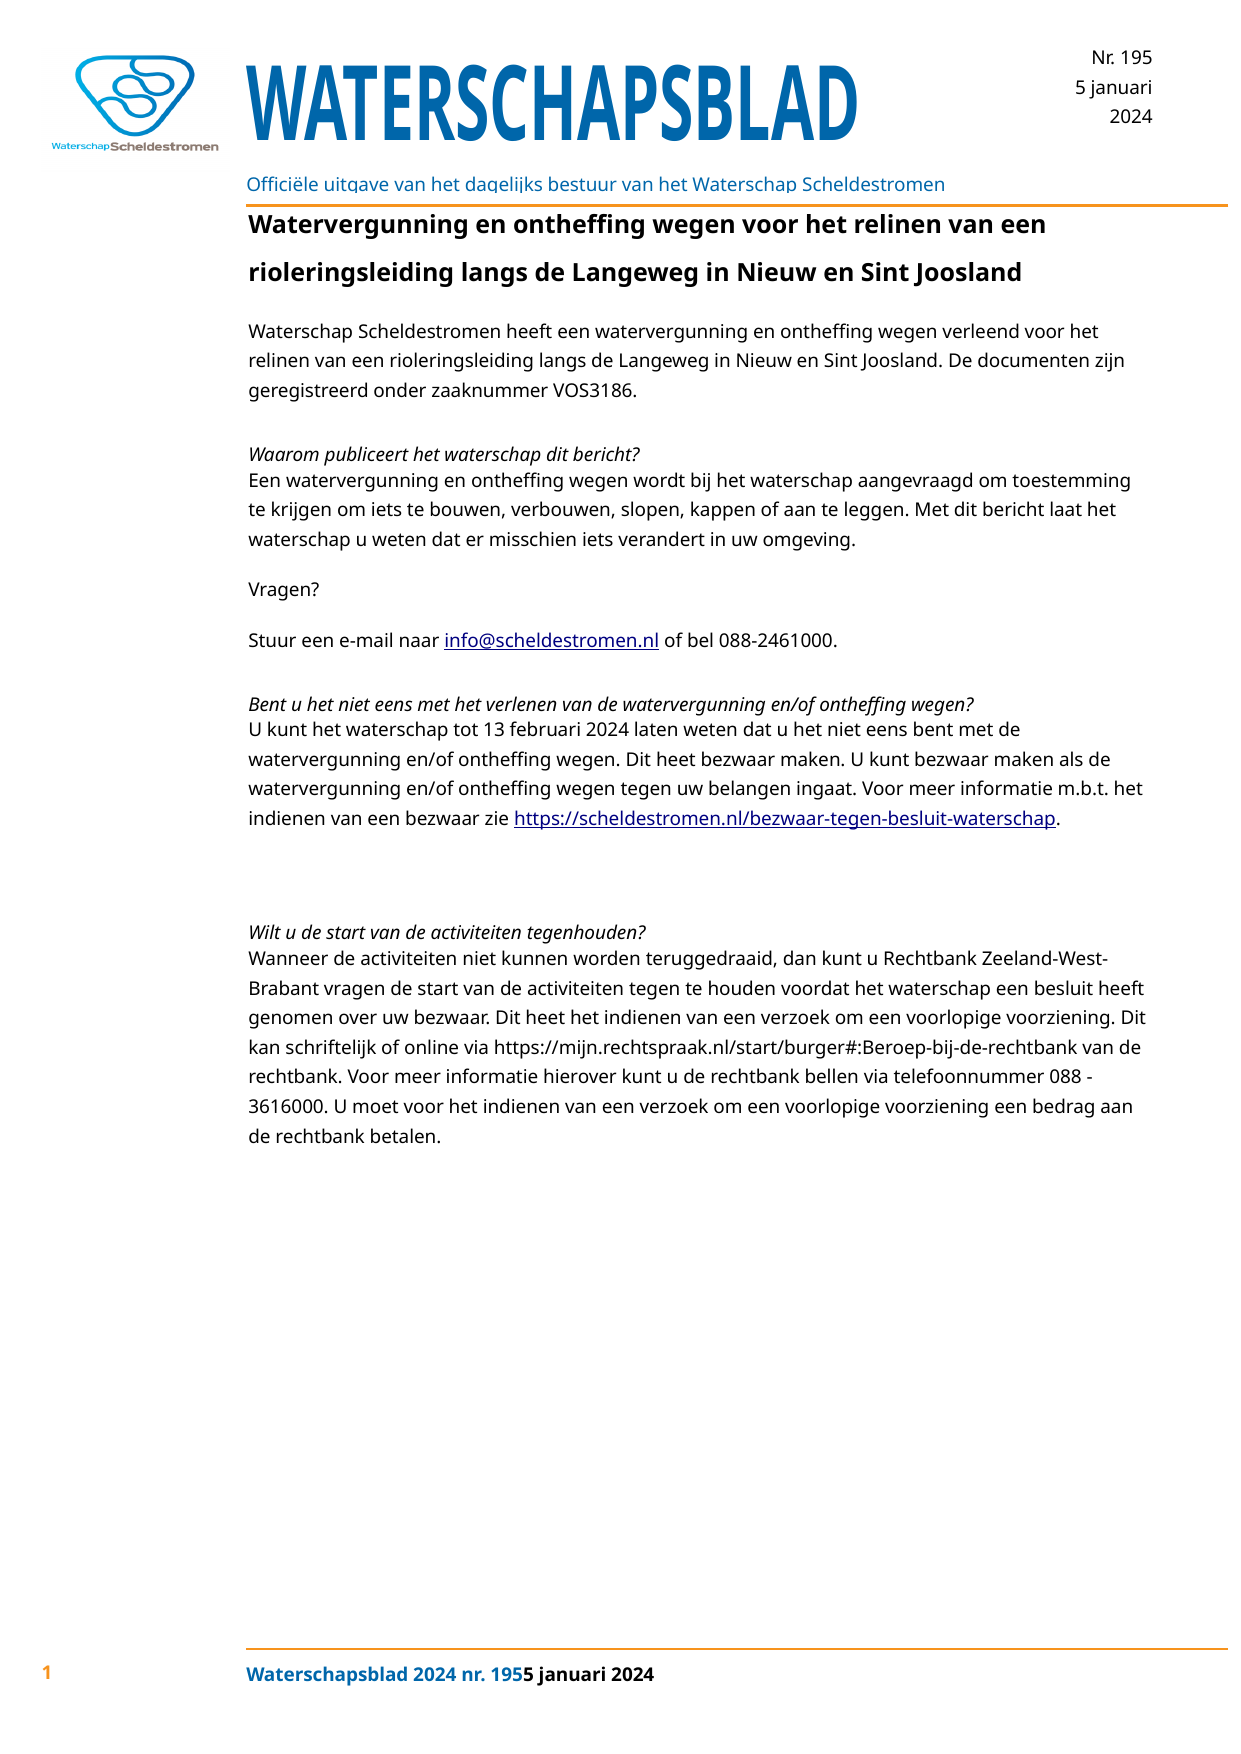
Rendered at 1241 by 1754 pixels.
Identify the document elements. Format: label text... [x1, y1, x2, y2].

text Stuur een e-mail naar info@scheldestromen.nl of bel 088-2461000. [248, 627, 1152, 652]
text Vragen? [248, 576, 1152, 602]
text Een watervergunning en ontheffing wegen wordt bij het waterschap aangevraagd om toestemming te krijgen om iets te bouwen, verbouwen, slopen, kappen of aan te leggen. Met dit bericht laat het waterschap u weten dat er misschien iets verandert in uw omgeving. [248, 467, 1152, 552]
text Waterschap Scheldestromen heeft een watervergunning en ontheffing wegen verleend voor het relinen van een rioleringsleiding langs de Langeweg in Nieuw en Sint Joosland. De documenten zijn geregistreerd onder zaaknummer VOS3186. [248, 318, 1152, 403]
text Watervergunning en ontheffing wegen voor het relinen van een rioleringsleiding langs de Langeweg in Nieuw en Sint Joosland [248, 207, 1152, 288]
text Wilt u de start van de activiteiten tegenhouden? [248, 919, 1152, 945]
text Waarom publiceert het waterschap dit bericht? [248, 441, 1152, 467]
text Wanneer de activiteiten niet kunnen worden teruggedraaid, dan kunt u Rechtbank Zeeland-West-Brabant vragen de start van de activiteiten tegen te houden voordat het waterschap een besluit heeft genomen over uw bezwaar. Dit heet het indienen van een verzoek om een voorlopige voorziening. Dit kan schriftelijk of online via https://mijn.rechtspraak.nl/start/burger#:Beroep-bij-de-rechtbank van de rechtbank. Voor meer informatie hierover kunt u de rechtbank bellen via telefoonnummer 088 - 3616000. U moet voor het indienen van een verzoek om een voorlopige voorziening een bedrag aan de rechtbank betalen. [248, 945, 1152, 1148]
text U kunt het waterschap tot 13 februari 2024 laten weten dat u het niet eens bent met de watervergunning en/of ontheffing wegen. Dit heet bezwaar maken. U kunt bezwaar maken als de watervergunning en/of ontheffing wegen tegen uw belangen ingaat. Voor meer informatie m.b.t. het indienen van een bezwaar zie https://scheldestromen.nl/bezwaar-tegen-besluit-waterschap. [248, 716, 1152, 831]
picture [41, 47, 231, 172]
text Bent u het niet eens met het verlenen van de watervergunning en/of ontheffing wegen? [248, 691, 1152, 716]
